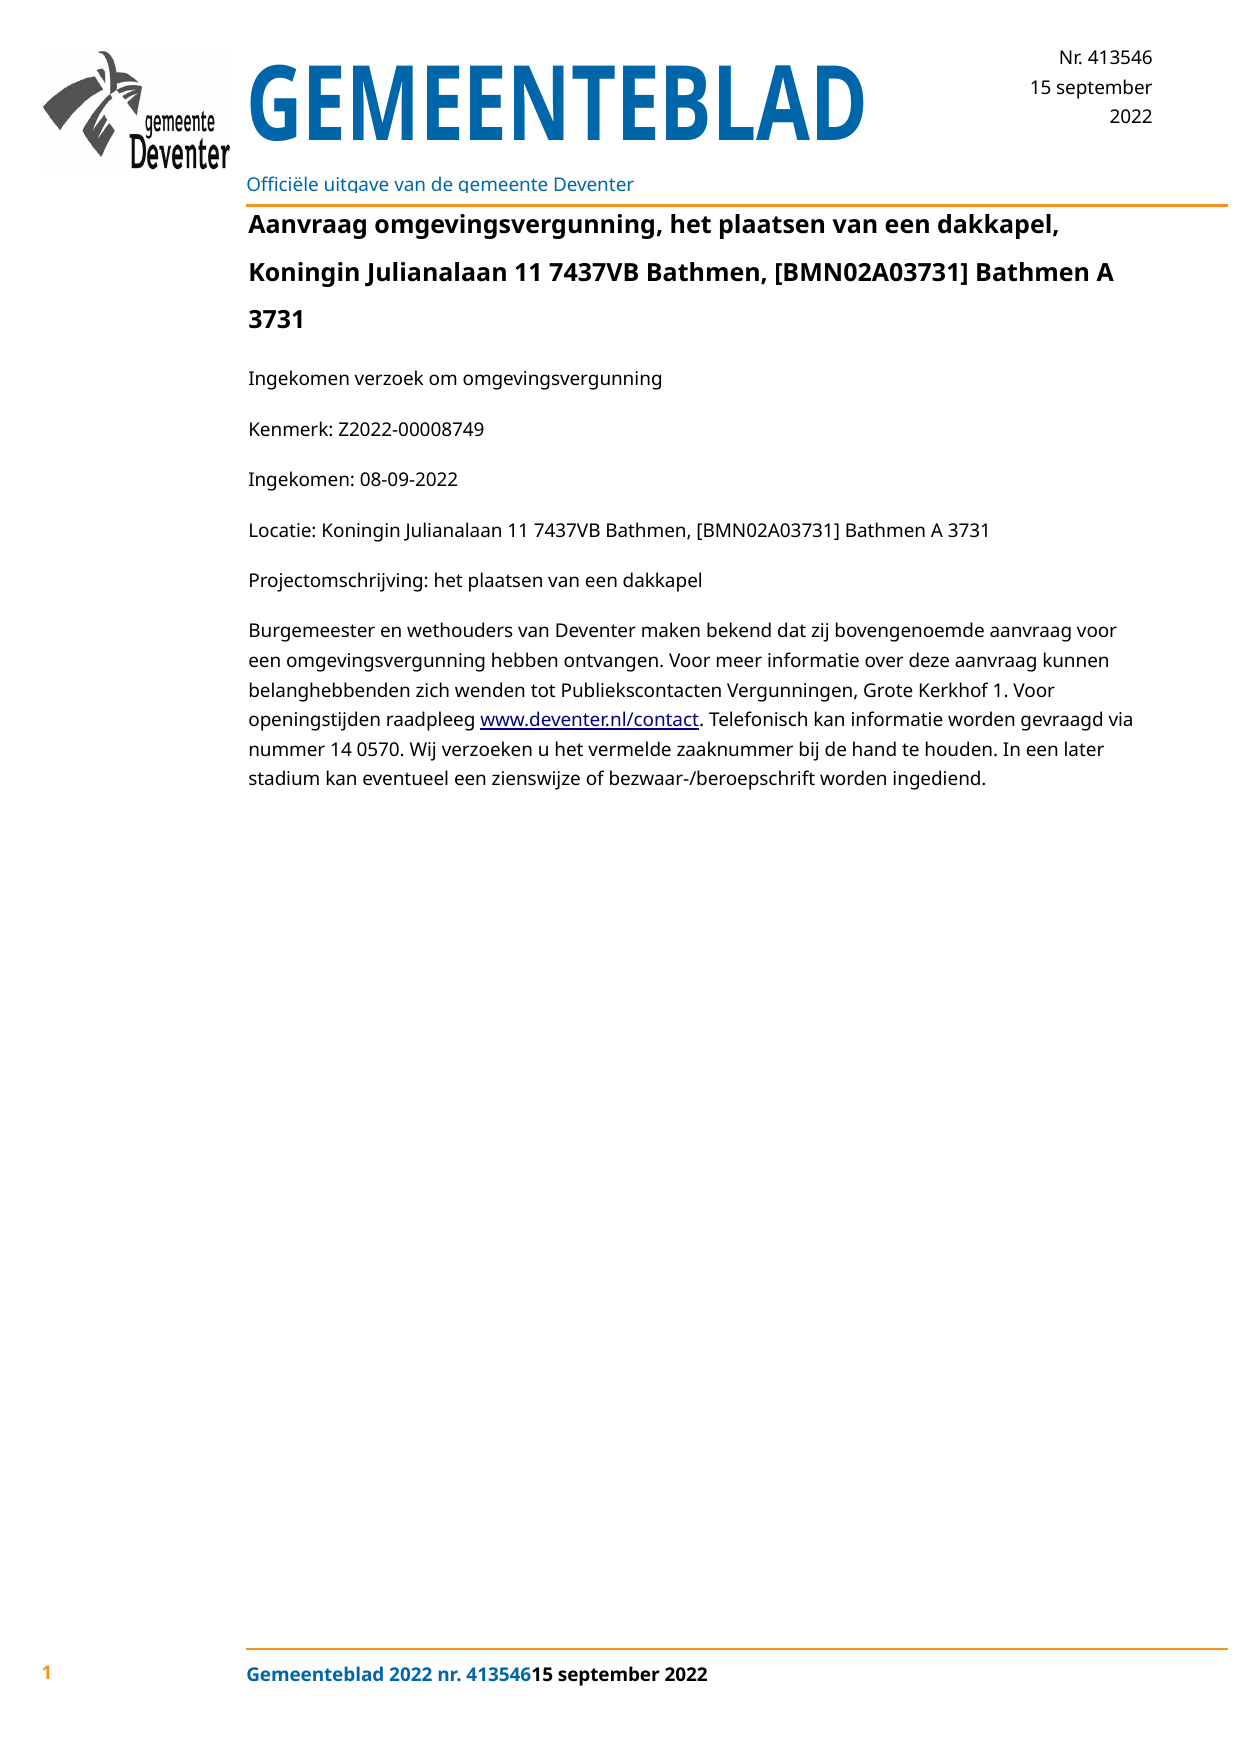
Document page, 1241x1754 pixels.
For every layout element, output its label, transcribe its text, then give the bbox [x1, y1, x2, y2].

text Kenmerk: Z2022-00008749 [248, 416, 1152, 442]
text Ingekomen: 08-09-2022 [248, 466, 1152, 492]
picture [41, 47, 231, 172]
text Aanvraag omgevingsvergunning, het plaatsen van een dakkapel, Koningin Julianalaan 11 7437VB Bathmen, [BMN02A03731] Bathmen A 3731 [248, 207, 1152, 336]
text Burgemeester en wethouders van Deventer maken bekend dat zij bovengenoemde aanvraag voor een omgevingsvergunning hebben ontvangen. Voor meer informatie over deze aanvraag kunnen belanghebbenden zich wenden tot Publiekscontacten Vergunningen, Grote Kerkhof 1. Voor openingstijden raadpleeg www.deventer.nl/contact. Telefonisch kan informatie worden gevraagd via nummer 14 0570. Wij verzoeken u het vermelde zaaknummer bij de hand te houden. In een later stadium kan eventueel een zienswijze of bezwaar-/beroepschrift worden ingediend. [248, 618, 1152, 791]
text Projectomschrijving: het plaatsen van een dakkapel [248, 567, 1152, 593]
text Locatie: Koningin Julianalaan 11 7437VB Bathmen, [BMN02A03731] Bathmen A 3731 [248, 517, 1152, 542]
text Ingekomen verzoek om omgevingsvergunning [248, 366, 1152, 391]
